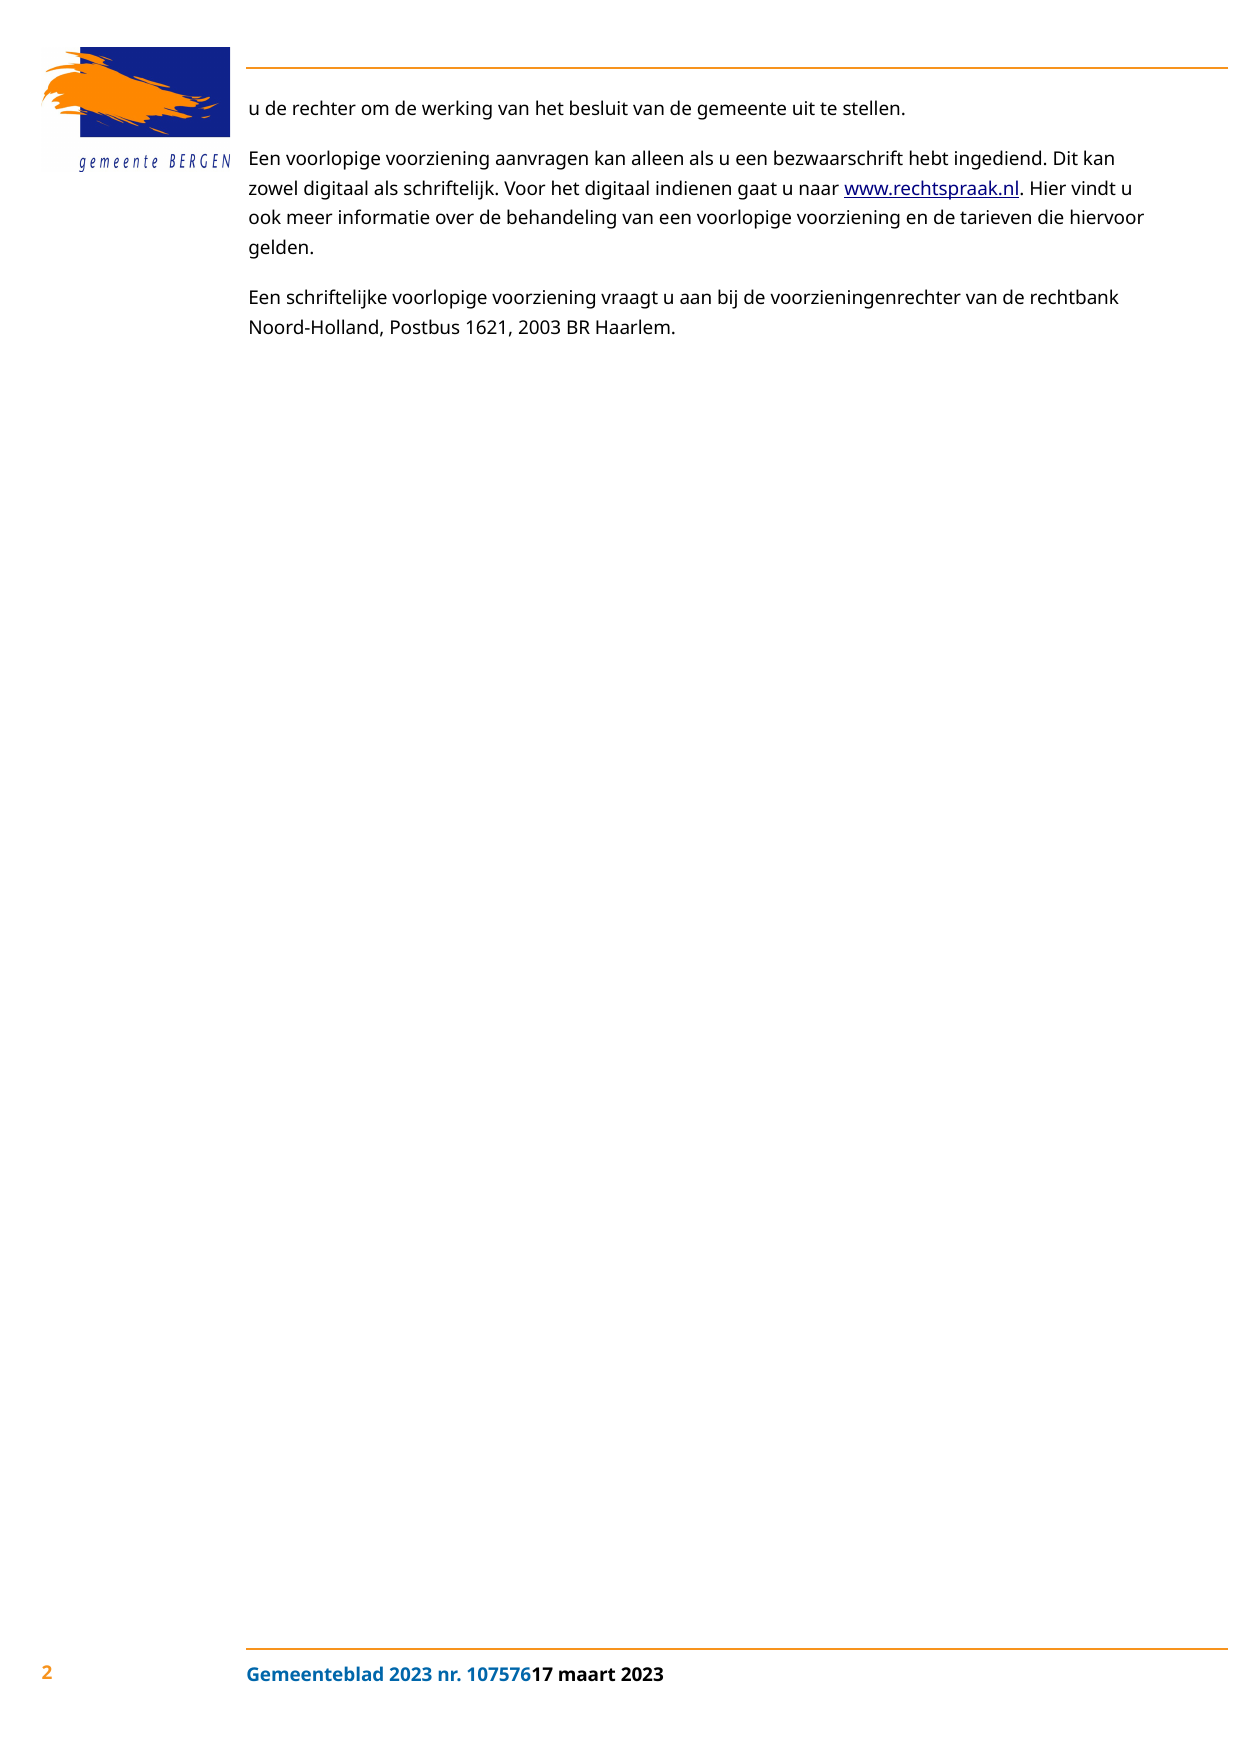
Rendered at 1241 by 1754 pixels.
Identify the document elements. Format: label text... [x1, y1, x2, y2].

text u de rechter om de werking van het besluit van de gemeente uit te stellen. [248, 95, 1152, 121]
text Een voorlopige voorziening aanvragen kan alleen als u een bezwaarschrift hebt ingediend. Dit kan zowel digitaal als schriftelijk. Voor het digitaal indienen gaat u naar www.rechtspraak.nl. Hier vindt u ook meer informatie over de behandeling van een voorlopige voorziening en de tarieven die hiervoor gelden. [248, 145, 1152, 260]
picture [41, 47, 231, 172]
text Een schriftelijke voorlopige voorziening vraagt u aan bij de voorzieningenrechter van de rechtbank Noord-Holland, Postbus 1621, 2003 BR Haarlem. [248, 284, 1152, 340]
